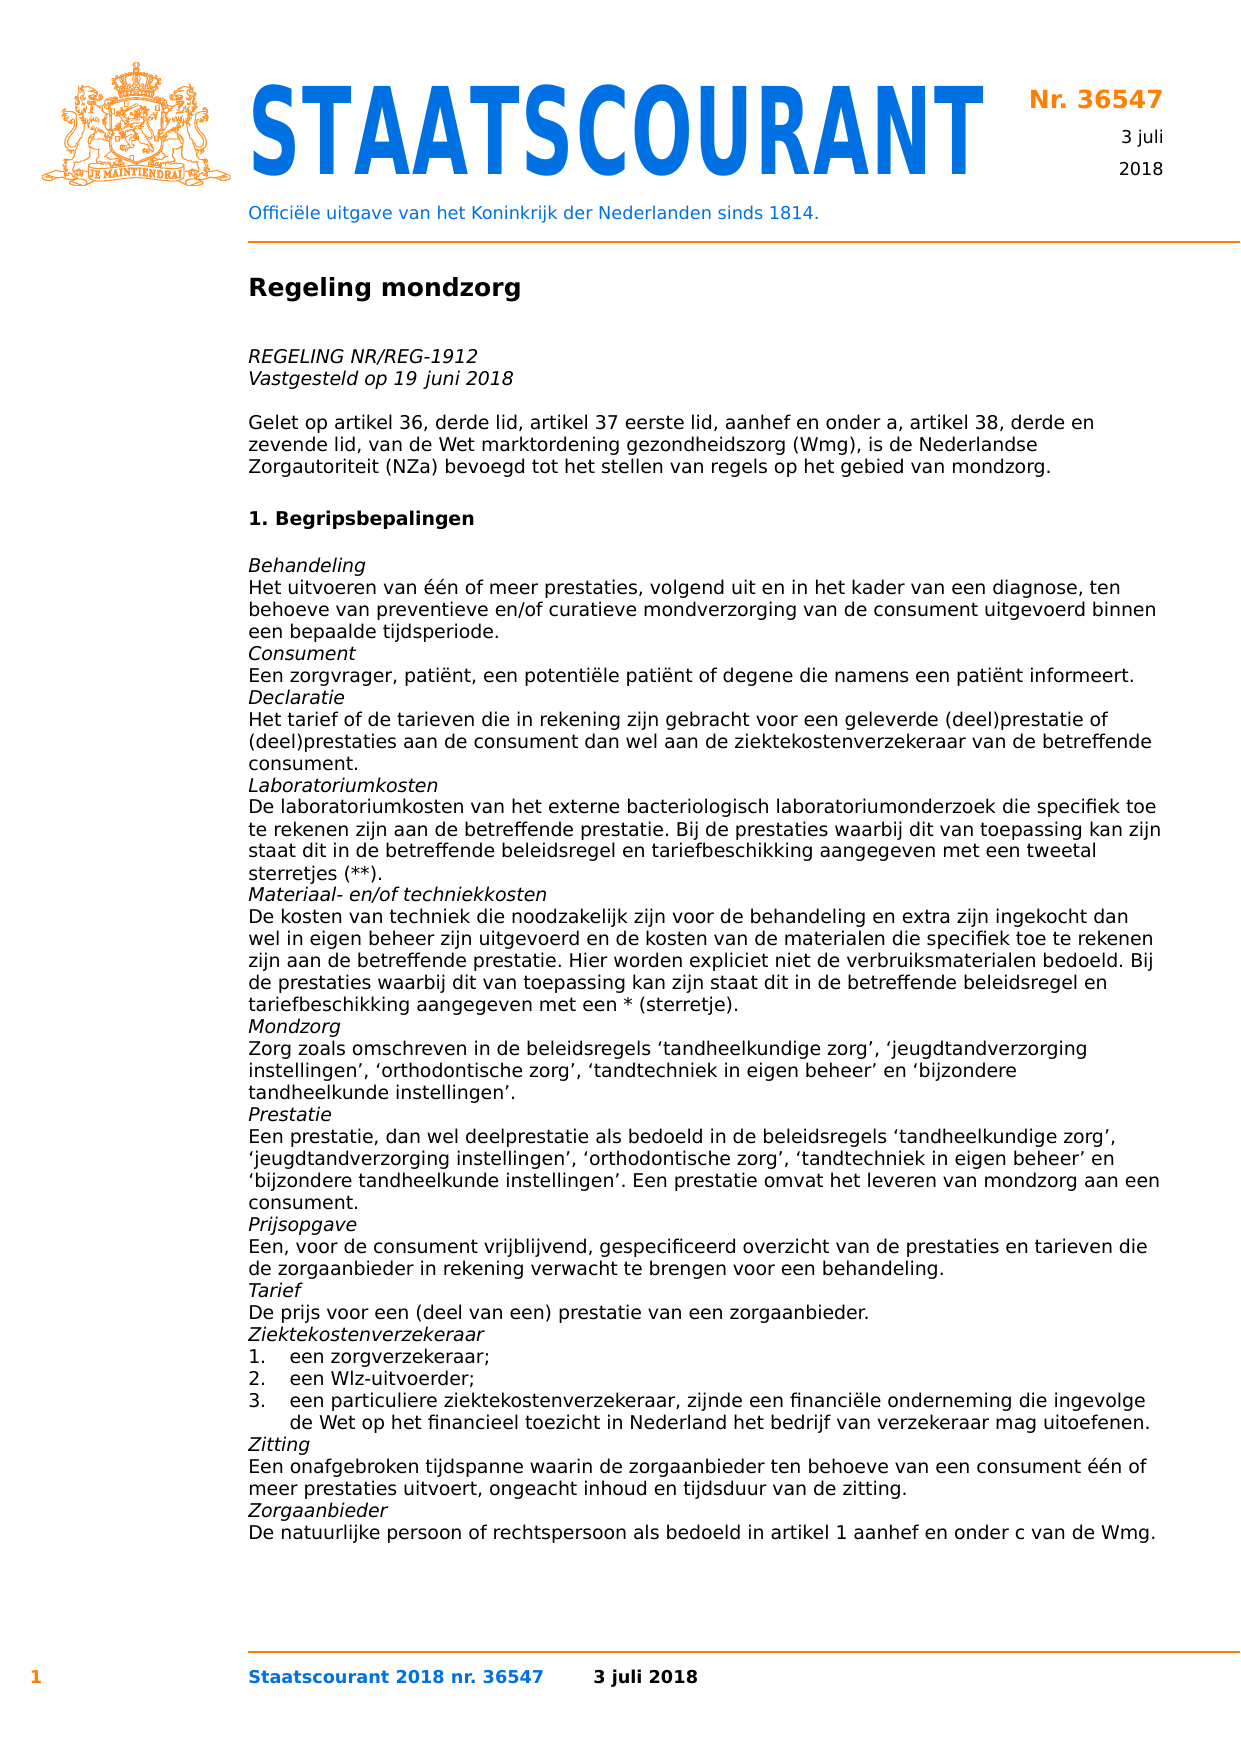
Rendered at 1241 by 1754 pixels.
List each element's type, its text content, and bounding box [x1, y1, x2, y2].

table_header STAATSCOURANT [248, 62, 998, 203]
text De kosten van techniek die noodzakelijk zijn voor de behandeling en extra zijn ingekocht dan wel in eigen beheer zijn uitgevoerd en de kosten van de materialen die specifiek toe te rekenen zijn aan de betreffende prestatie. Hier worden expliciet niet de verbruiksmaterialen bedoeld. Bij de prestaties waarbij dit van toepassing kan zijn staat dit in de betreffende beleidsregel en tariefbeschikking aangegeven met een * (sterretje). [248, 906, 1163, 1016]
text 3. een particuliere ziektekostenverzekeraar, zijnde een financiële onderneming die ingevolge de Wet op het financieel toezicht in Nederland het bedrijf van verzekeraar mag uitoefenen. [248, 1390, 1163, 1434]
table_header Nr. 36547 [998, 62, 1240, 121]
text De prijs voor een (deel van een) prestatie van een zorgaanbieder. [248, 1302, 1163, 1324]
picture [41, 62, 231, 186]
text Een onafgebroken tijdspanne waarin de zorgaanbieder ten behoeve van een consument één of meer prestaties uitvoert, ongeacht inhoud en tijdsduur van de zitting. [248, 1456, 1163, 1500]
text Zorgaanbieder [248, 1500, 1163, 1522]
text Zitting [248, 1434, 1163, 1456]
text Vastgesteld op 19 juni 2018 [248, 368, 1163, 390]
text Prijsopgave [248, 1214, 1163, 1236]
text Gelet op artikel 36, derde lid, artikel 37 eerste lid, aanhef en onder a, artikel 38, derde en zevende lid, van de Wet marktordening gezondheidszorg (Wmg), is de Nederlandse Zorgautoriteit (NZa) bevoegd tot het stellen van regels op het gebied van mondzorg. [248, 412, 1163, 478]
text Een prestatie, dan wel deelprestatie als bedoeld in de beleidsregels ‘tandheelkundige zorg’, ‘jeugdtandverzorging instellingen’, ‘orthodontische zorg’, ‘tandtechniek in eigen beheer’ en ‘bijzondere tandheelkunde instellingen’. Een prestatie omvat het leveren van mondzorg aan een consument. [248, 1126, 1163, 1214]
text De natuurlijke persoon of rechtspersoon als bedoeld in artikel 1 aanhef en onder c van de Wmg. [248, 1522, 1163, 1544]
text Het uitvoeren van één of meer prestaties, volgend uit en in het kader van een diagnose, ten behoeve van preventieve en/of curatieve mondverzorging van de consument uitgevoerd binnen een bepaalde tijdsperiode. [248, 577, 1163, 643]
text Mondzorg [248, 1016, 1163, 1038]
table_cell 2018 [998, 153, 1240, 203]
table_cell 3 juli [998, 121, 1240, 153]
table_header [25, 62, 248, 241]
text REGELING NR/REG-1912 [248, 346, 1163, 368]
text Een zorgvrager, patiënt, een potentiële patiënt of degene die namens een patiënt informeert. [248, 664, 1163, 687]
text Laboratoriumkosten [248, 774, 1163, 796]
subtitle Regeling mondzorg [248, 273, 1163, 302]
text De laboratoriumkosten van het externe bacteriologisch laboratoriumonderzoek die specifiek toe te rekenen zijn aan de betreffende prestatie. Bij de prestaties waarbij dit van toepassing kan zijn staat dit in de betreffende beleidsregel en tariefbeschikking aangegeven met een tweetal sterretjes (**). [248, 796, 1163, 884]
text Het tarief of de tarieven die in rekening zijn gebracht voor een geleverde (deel)prestatie of (deel)prestaties aan de consument dan wel aan de ziektekostenverzekeraar van de betreffende consument. [248, 708, 1163, 774]
text 1. een zorgverzekeraar; [248, 1346, 1163, 1368]
text Ziektekostenverzekeraar [248, 1324, 1163, 1346]
text Zorg zoals omschreven in de beleidsregels ‘tandheelkundige zorg’, ‘jeugdtandverzorging instellingen’, ‘orthodontische zorg’, ‘tandtechniek in eigen beheer’ en ‘bijzondere tandheelkunde instellingen’. [248, 1038, 1163, 1104]
text Declaratie [248, 687, 1163, 708]
text 2. een Wlz-uitvoerder; [248, 1368, 1163, 1390]
text Materiaal- en/of techniekkosten [248, 884, 1163, 906]
text Prestatie [248, 1104, 1163, 1126]
text Tarief [248, 1280, 1163, 1302]
table_cell Officiële uitgave van het Koninkrijk der Nederlanden sinds 1814. [248, 203, 1240, 241]
subtitle 1. Begripsbepalingen [248, 508, 1163, 530]
text Consument [248, 643, 1163, 664]
text Behandeling [248, 555, 1163, 577]
text Een, voor de consument vrijblijvend, gespecificeerd overzicht van de prestaties en tarieven die de zorgaanbieder in rekening verwacht te brengen voor een behandeling. [248, 1236, 1163, 1280]
